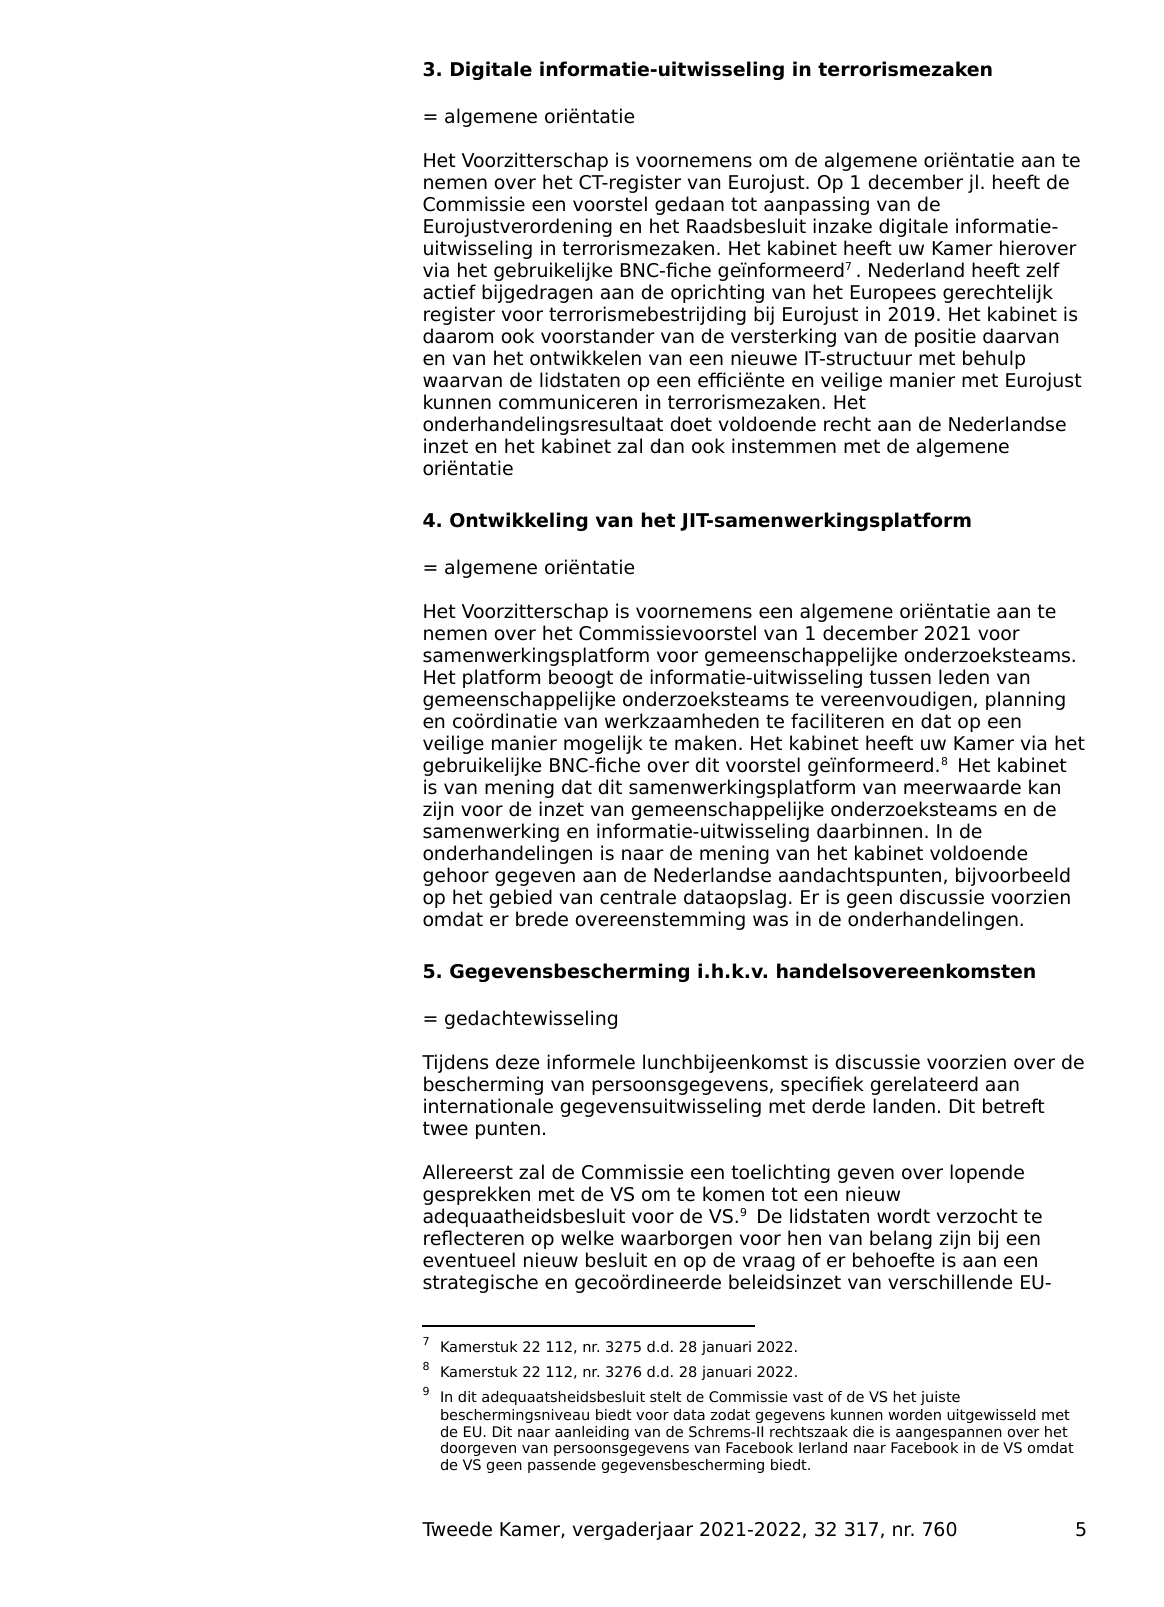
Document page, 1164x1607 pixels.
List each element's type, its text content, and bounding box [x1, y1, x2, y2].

text In dit adequaatsheidsbesluit stelt de Commissie vast of de VS het juiste beschermingsniveau biedt voor data zodat gegevens kunnen worden uitgewisseld met de EU. Dit naar aanleiding van de Schrems-II rechtszaak die is aangespannen over het doorgeven van persoonsgegevens van Facebook Ierland naar Facebook in de VS omdat de VS geen passende gegevensbescherming biedt. [422, 1385, 1087, 1474]
subtitle 5. Gegevensbescherming i.h.k.v. handelsovereenkomsten [422, 961, 1087, 983]
text Kamerstuk 22 112, nr. 3275 d.d. 28 januari 2022. [422, 1335, 1087, 1357]
text = algemene oriëntatie [422, 557, 1087, 579]
text Kamerstuk 22 112, nr. 3276 d.d. 28 januari 2022. [422, 1360, 1087, 1382]
text Allereerst zal de Commissie een toelichting geven over lopende gesprekken met de VS om te komen tot een nieuw adequaatheidsbesluit voor de VS. De lidstaten wordt verzocht te reflecteren op welke waarborgen voor hen van belang zijn bij een eventueel nieuw besluit en op de vraag of er behoefte is aan een strategische en gecoördineerde beleidsinzet van verschillende EU- [422, 1162, 1087, 1294]
text Het Voorzitterschap is voornemens een algemene oriëntatie aan te nemen over het Commissievoorstel van 1 december 2021 voor samenwerkingsplatform voor gemeenschappelijke onderzoeksteams. Het platform beoogt de informatie-uitwisseling tussen leden van gemeenschappelijke onderzoeksteams te vereenvoudigen, planning en coördinatie van werkzaamheden te faciliteren en dat op een veilige manier mogelijk te maken. Het kabinet heeft uw Kamer via het gebruikelijke BNC-fiche over dit voorstel geïnformeerd. Het kabinet is van mening dat dit samenwerkingsplatform van meerwaarde kan zijn voor de inzet van gemeenschappelijke onderzoeksteams en de samenwerking en informatie-uitwisseling daarbinnen. In de onderhandelingen is naar de mening van het kabinet voldoende gehoor gegeven aan de Nederlandse aandachtspunten, bijvoorbeeld op het gebied van centrale dataopslag. Er is geen discussie voorzien omdat er brede overeenstemming was in de onderhandelingen. [422, 601, 1087, 931]
text = algemene oriëntatie [422, 106, 1087, 128]
subtitle 4. Ontwikkeling van het JIT-samenwerkingsplatform [422, 510, 1087, 532]
subtitle 3. Digitale informatie-uitwisseling in terrorismezaken [422, 59, 1087, 81]
text Tijdens deze informele lunchbijeenkomst is discussie voorzien over de bescherming van persoonsgegevens, specifiek gerelateerd aan internationale gegevensuitwisseling met derde landen. Dit betreft twee punten. [422, 1052, 1087, 1140]
text = gedachtewisseling [422, 1008, 1087, 1030]
text Het Voorzitterschap is voornemens om de algemene oriëntatie aan te nemen over het CT-register van Eurojust. Op 1 december jl. heeft de Commissie een voorstel gedaan tot aanpassing van de Eurojustverordening en het Raadsbesluit inzake digitale informatie-uitwisseling in terrorismezaken. Het kabinet heeft uw Kamer hierover via het gebruikelijke BNC-fiche geïnformeerd. Nederland heeft zelf actief bijgedragen aan de oprichting van het Europees gerechtelijk register voor terrorismebestrijding bij Eurojust in 2019. Het kabinet is daarom ook voorstander van de versterking van de positie daarvan en van het ontwikkelen van een nieuwe IT-structuur met behulp waarvan de lidstaten op een efficiënte en veilige manier met Eurojust kunnen communiceren in terrorismezaken. Het onderhandelingsresultaat doet voldoende recht aan de Nederlandse inzet en het kabinet zal dan ook instemmen met de algemene oriëntatie [422, 150, 1087, 480]
